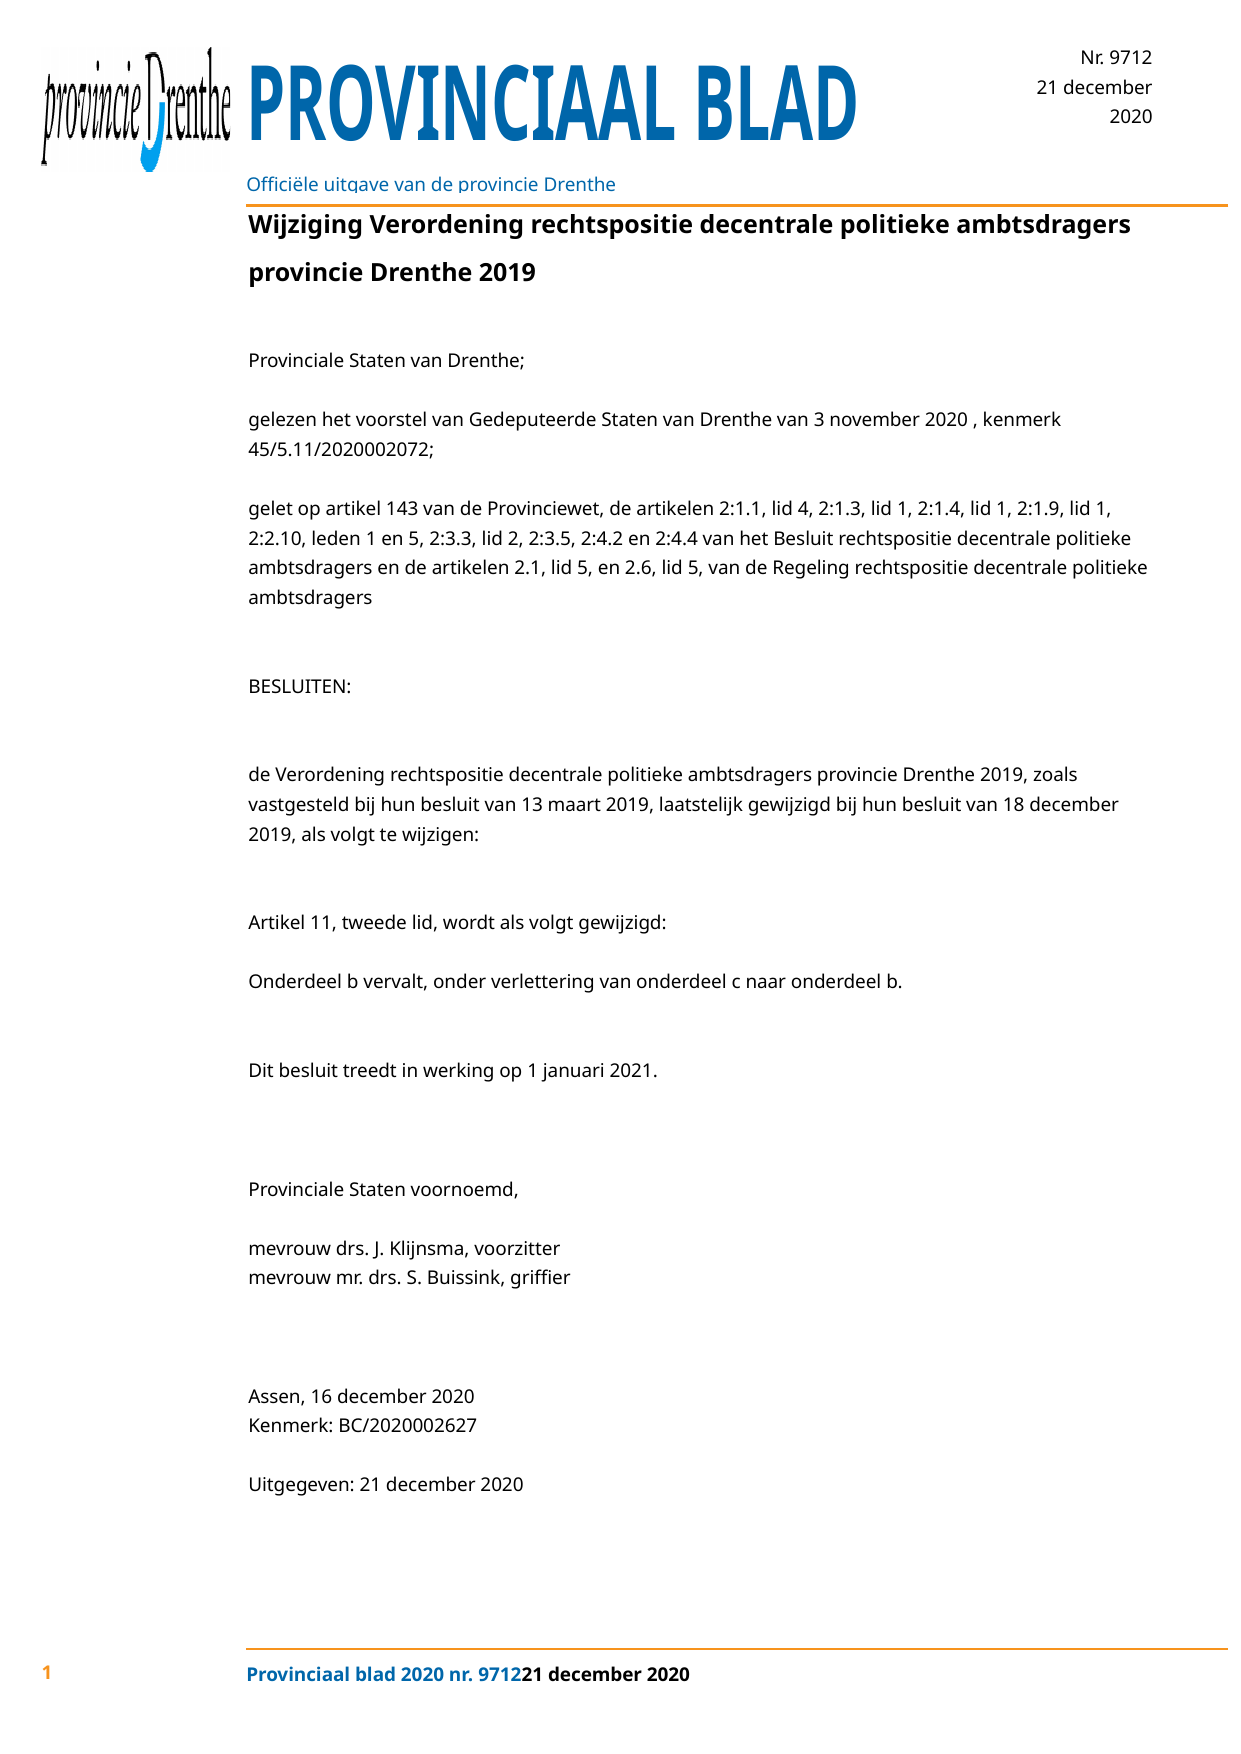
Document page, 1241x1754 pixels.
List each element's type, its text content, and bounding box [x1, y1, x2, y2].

text gelet op artikel 143 van de Provinciewet, de artikelen 2:1.1, lid 4, 2:1.3, lid 1, 2:1.4, lid 1, 2:1.9, lid 1, 2:2.10, leden 1 en 5, 2:3.3, lid 2, 2:3.5, 2:4.2 en 2:4.4 van het Besluit rechtspositie decentrale politieke ambtsdragers en de artikelen 2.1, lid 5, en 2.6, lid 5, van de Regeling rechtspositie decentrale politieke ambtsdragers [248, 495, 1152, 610]
text Assen, 16 december 2020 [248, 1383, 1152, 1409]
text Artikel 11, tweede lid, wordt als volgt gewijzigd: [248, 909, 1152, 935]
text BESLUITEN: [248, 673, 1152, 699]
text gelezen het voorstel van Gedeputeerde Staten van Drenthe van 3 november 2020 , kenmerk 45/5.11/2020002072; [248, 407, 1152, 462]
picture [41, 47, 231, 172]
text Kenmerk: BC/2020002627 [248, 1412, 1152, 1438]
text de Verordening rechtspositie decentrale politieke ambtsdragers provincie Drenthe 2019, zoals vastgesteld bij hun besluit van 13 maart 2019, laatstelijk gewijzigd bij hun besluit van 18 december 2019, als volgt te wijzigen: [248, 762, 1152, 847]
text Onderdeel b vervalt, onder verlettering van onderdeel c naar onderdeel b. [248, 969, 1152, 994]
text Provinciale Staten van Drenthe; [248, 347, 1152, 373]
text Uitgegeven: 21 december 2020 [248, 1472, 1152, 1497]
text mevrouw drs. J. Klijnsma, voorzitter [248, 1235, 1152, 1261]
text Provinciale Staten voornoemd, [248, 1176, 1152, 1202]
text Wijziging Verordening rechtspositie decentrale politieke ambtsdragers provincie Drenthe 2019 [248, 207, 1152, 288]
text mevrouw mr. drs. S. Buissink, griffier [248, 1264, 1152, 1290]
text Dit besluit treedt in werking op 1 januari 2021. [248, 1057, 1152, 1083]
